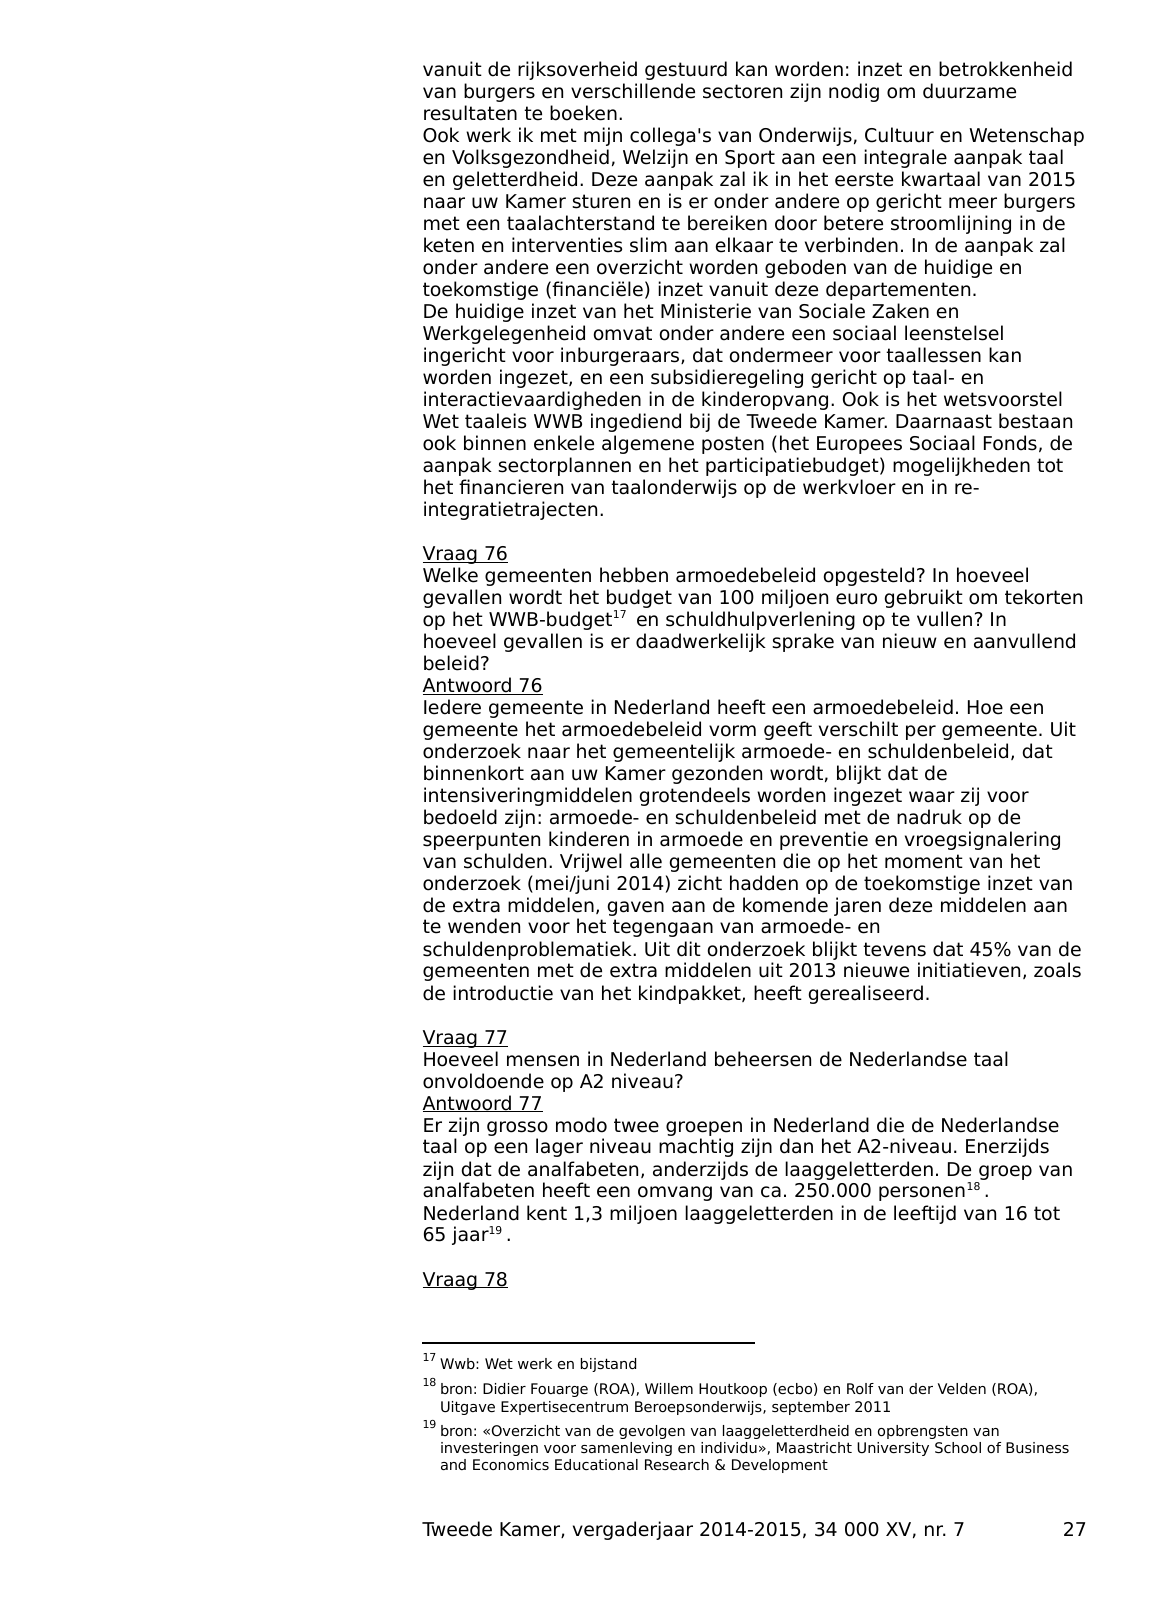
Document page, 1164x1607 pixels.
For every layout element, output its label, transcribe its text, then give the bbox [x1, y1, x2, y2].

text bron: Didier Fouarge (ROA), Willem Houtkoop (ecbo) en Rolf van der Velden (ROA), Uitgave Expertisecentrum Beroepsonderwijs, september 2011 [422, 1377, 1087, 1416]
text Iedere gemeente in Nederland heeft een armoedebeleid. Hoe een gemeente het armoedebeleid vorm geeft verschilt per gemeente. Uit onderzoek naar het gemeentelijk armoede- en schuldenbeleid, dat binnenkort aan uw Kamer gezonden wordt, blijkt dat de intensiveringmiddelen grotendeels worden ingezet waar zij voor bedoeld zijn: armoede- en schuldenbeleid met de nadruk op de speerpunten kinderen in armoede en preventie en vroegsignalering van schulden. Vrijwel alle gemeenten die op het moment van het onderzoek (mei/juni 2014) zicht hadden op de toekomstige inzet van de extra middelen, gaven aan de komende jaren deze middelen aan te wenden voor het tegengaan van armoede- en schuldenproblematiek. Uit dit onderzoek blijkt tevens dat 45% van de gemeenten met de extra middelen uit 2013 nieuwe initiatieven, zoals de introductie van het kindpakket, heeft gerealiseerd. [422, 697, 1087, 1004]
text Welke gemeenten hebben armoedebeleid opgesteld? In hoeveel gevallen wordt het budget van 100 miljoen euro gebruikt om tekorten op het WWB-budget en schuldhulpverlening op te vullen? In hoeveel gevallen is er daadwerkelijk sprake van nieuw en aanvullend beleid? [422, 565, 1087, 675]
text De huidige inzet van het Ministerie van Sociale Zaken en Werkgelegenheid omvat onder andere een sociaal leenstelsel ingericht voor inburgeraars, dat ondermeer voor taallessen kan worden ingezet, en een subsidieregeling gericht op taal- en interactievaardigheden in de kinderopvang. Ook is het wetsvoorstel Wet taaleis WWB ingediend bij de Tweede Kamer. Daarnaast bestaan ook binnen enkele algemene posten (het Europees Sociaal Fonds, de aanpak sectorplannen en het participatiebudget) mogelijkheden tot het financieren van taalonderwijs op de werkvloer en in re-integratietrajecten. [422, 301, 1087, 521]
text bron: «Overzicht van de gevolgen van laaggeletterdheid en opbrengsten van investeringen voor samenleving en individu», Maastricht University School of Business and Economics Educational Research & Development [422, 1418, 1087, 1474]
text Wwb: Wet werk en bijstand [422, 1352, 1087, 1374]
text Ook werk ik met mijn collega's van Onderwijs, Cultuur en Wetenschap en Volksgezondheid, Welzijn en Sport aan een integrale aanpak taal en geletterdheid. Deze aanpak zal ik in het eerste kwartaal van 2015 naar uw Kamer sturen en is er onder andere op gericht meer burgers met een taalachterstand te bereiken door betere stroomlijning in de keten en interventies slim aan elkaar te verbinden. In de aanpak zal onder andere een overzicht worden geboden van de huidige en toekomstige (financiële) inzet vanuit deze departementen. [422, 125, 1087, 301]
text Antwoord 76 [422, 675, 1087, 697]
text Vraag 77 [422, 1027, 1087, 1048]
text Antwoord 77 [422, 1092, 1087, 1114]
text vanuit de rijksoverheid gestuurd kan worden: inzet en betrokkenheid van burgers en verschillende sectoren zijn nodig om duurzame resultaten te boeken. [422, 59, 1087, 125]
text Vraag 78 [422, 1268, 1087, 1291]
text Hoeveel mensen in Nederland beheersen de Nederlandse taal onvoldoende op A2 niveau? [422, 1048, 1087, 1092]
text Vraag 76 [422, 543, 1087, 565]
text Er zijn grosso modo twee groepen in Nederland die de Nederlandse taal op een lager niveau machtig zijn dan het A2-niveau. Enerzijds zijn dat de analfabeten, anderzijds de laaggeletterden. De groep van analfabeten heeft een omvang van ca. 250.000 personen. Nederland kent 1,3 miljoen laaggeletterden in de leeftijd van 16 tot 65 jaar. [422, 1114, 1087, 1246]
